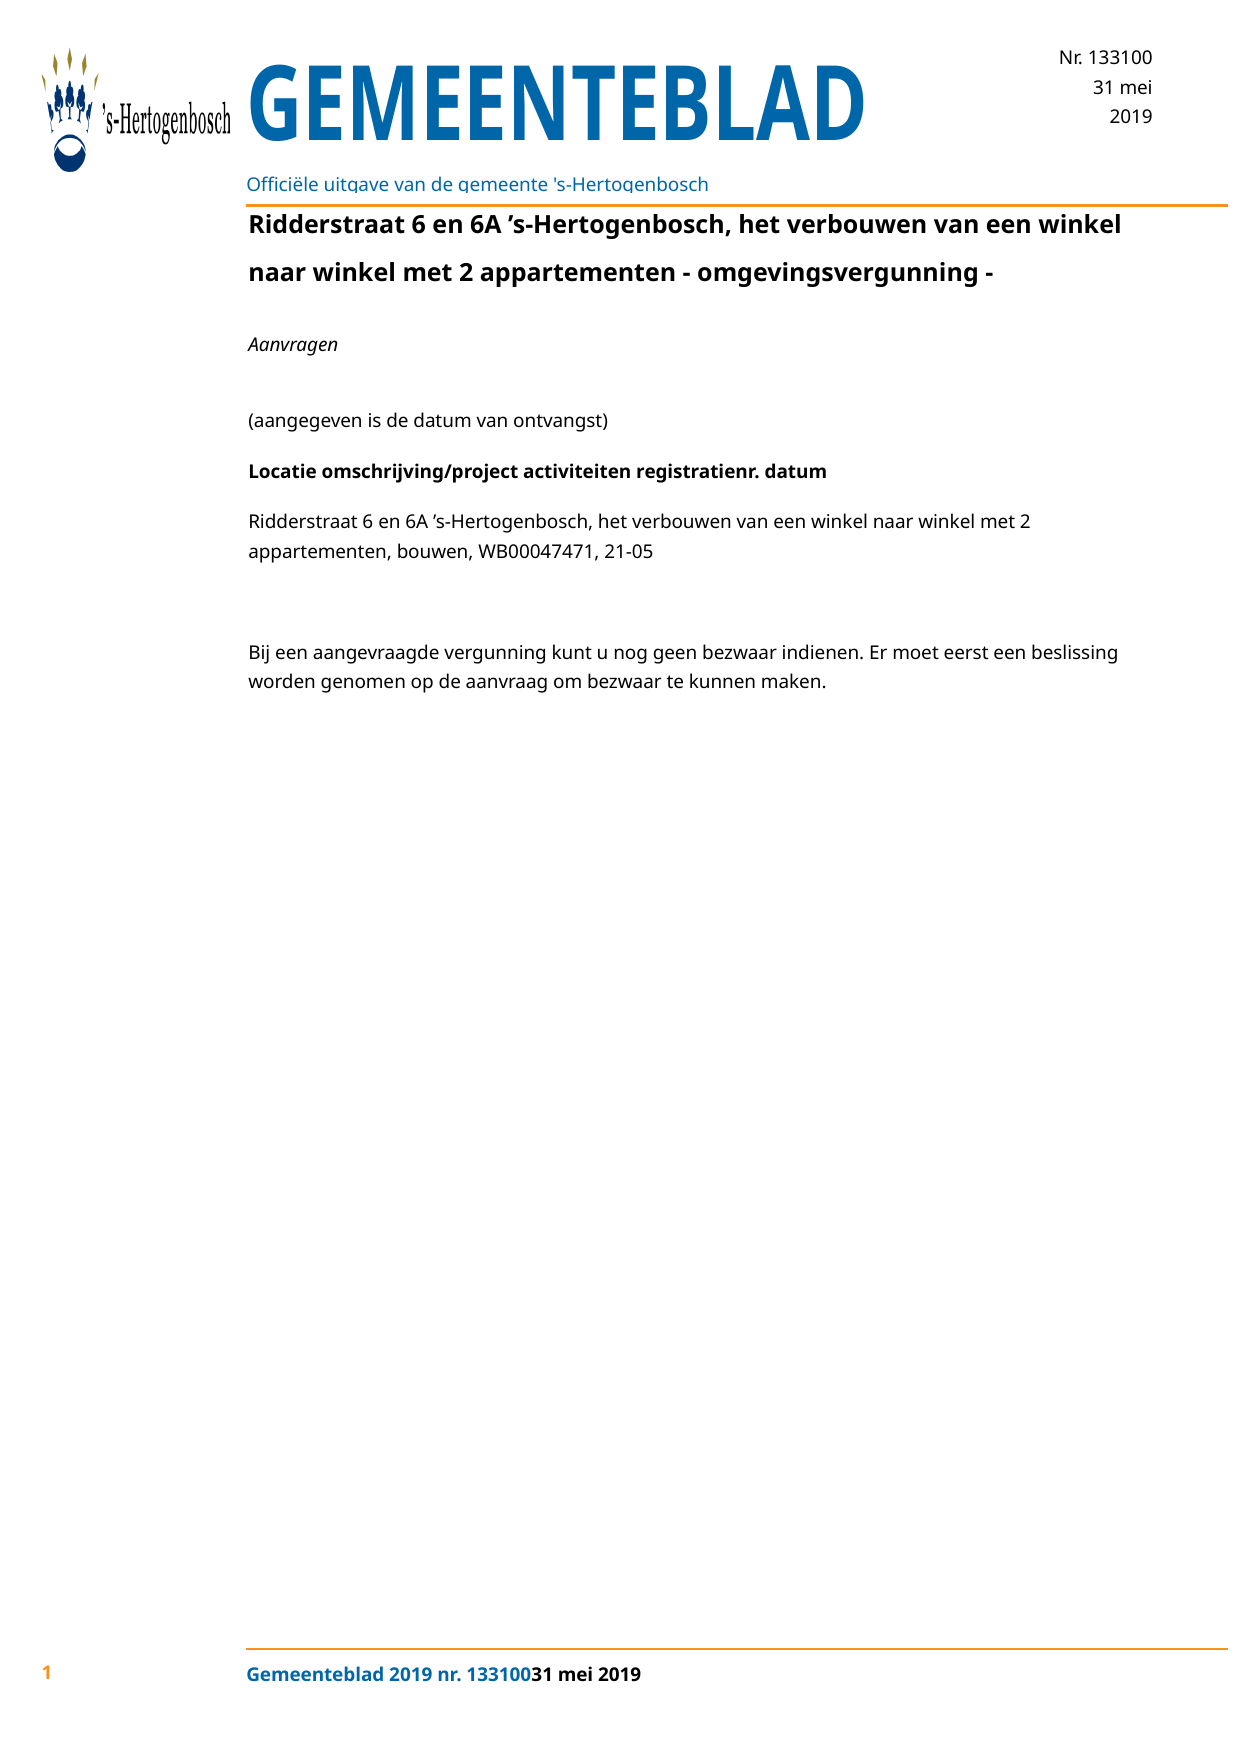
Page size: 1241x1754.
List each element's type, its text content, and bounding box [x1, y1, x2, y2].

picture [41, 47, 231, 172]
text Ridderstraat 6 en 6A ’s-Hertogenbosch, het verbouwen van een winkel naar winkel met 2 appartementen - omgevingsvergunning - [248, 207, 1152, 288]
text Locatie omschrijving/project activiteiten registratienr. datum [248, 458, 1152, 484]
text Ridderstraat 6 en 6A ’s-Hertogenbosch, het verbouwen van een winkel naar winkel met 2 appartementen, bouwen, WB00047471, 21-05 [248, 508, 1152, 564]
text Bij een aangevraagde vergunning kunt u nog geen bezwaar indienen. Er moet eerst een beslissing worden genomen op de aanvraag om bezwaar te kunnen maken. [248, 639, 1152, 694]
text Aanvragen [248, 331, 1152, 357]
text (aangegeven is de datum van ontvangst) [248, 408, 1152, 433]
